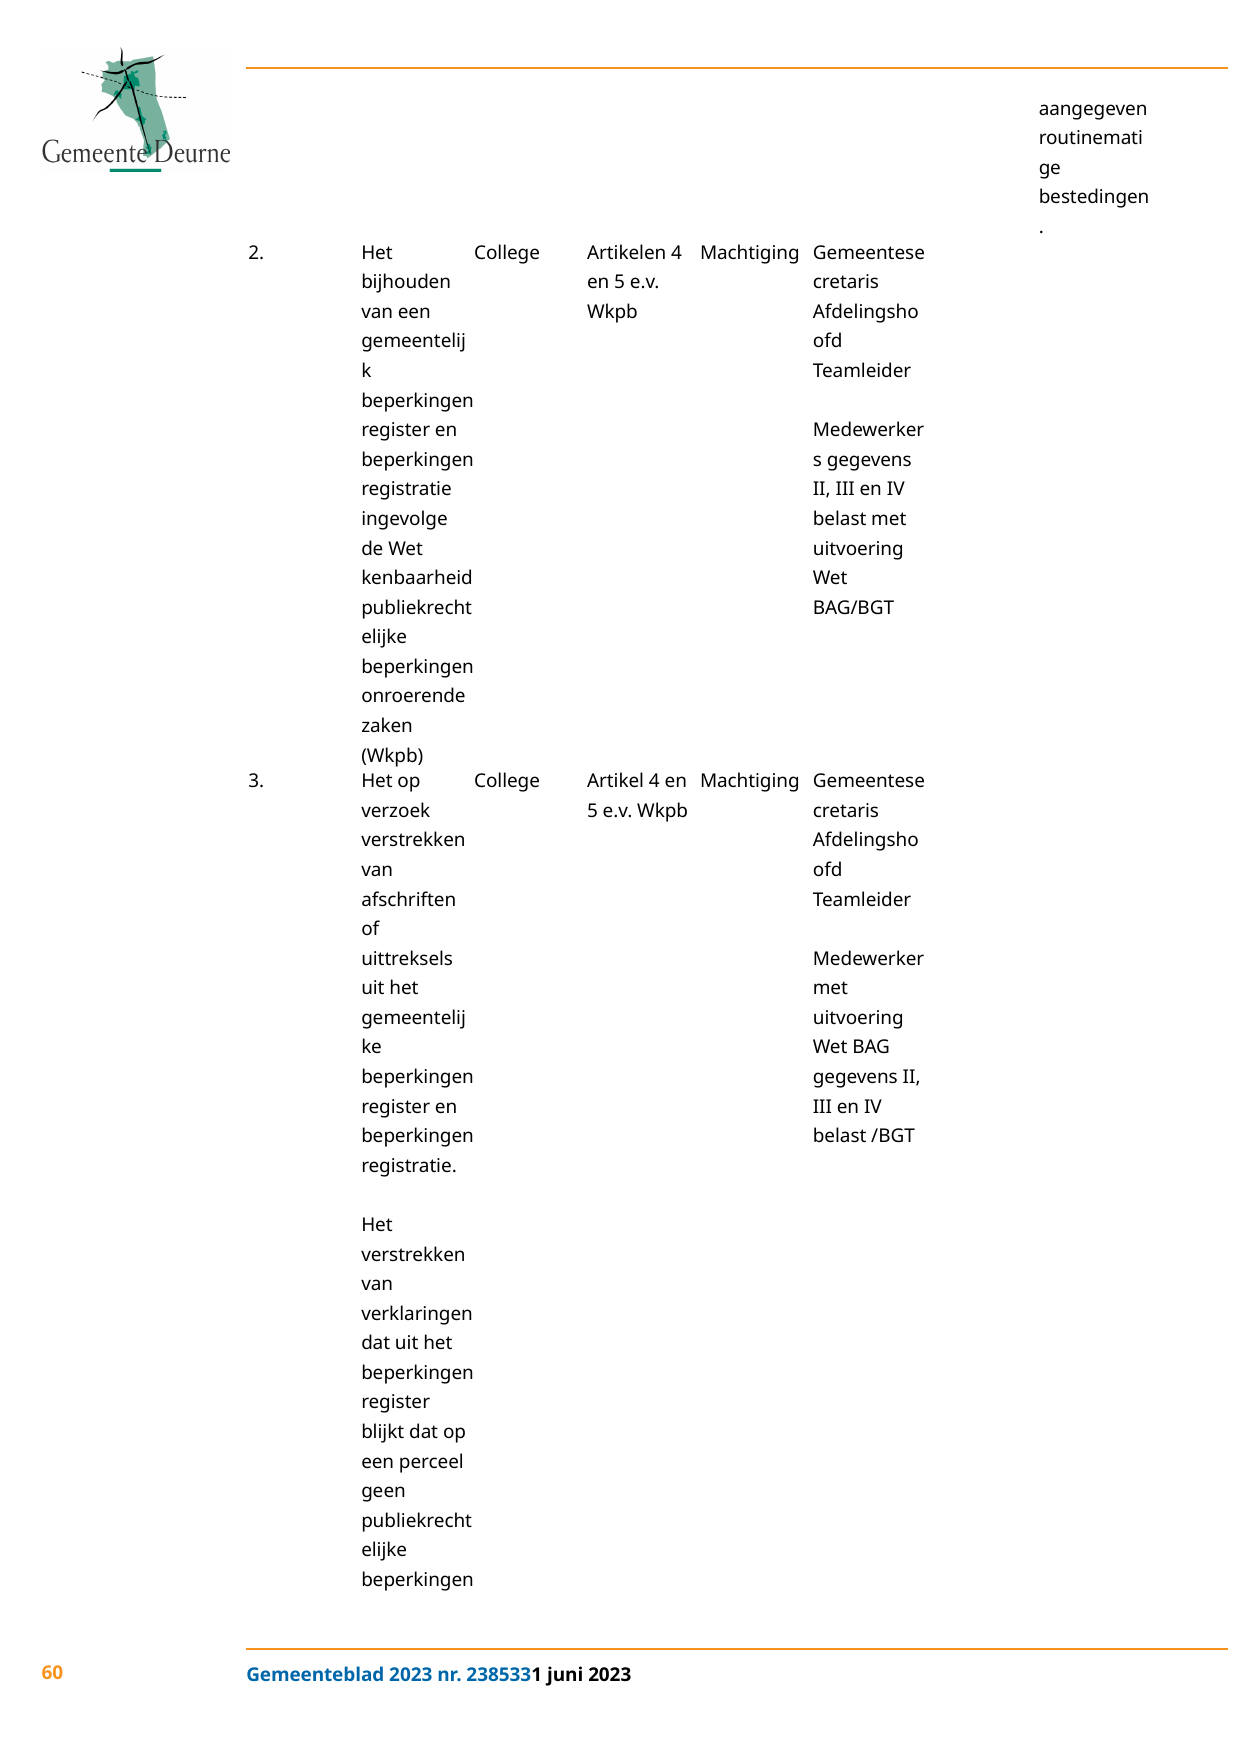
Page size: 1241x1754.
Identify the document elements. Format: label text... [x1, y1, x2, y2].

table_cell [926, 95, 1038, 239]
table_cell College [474, 239, 587, 767]
table_cell 3. [248, 768, 361, 1592]
table_cell Gemeentesecretaris Afdelingshoofd Teamleider Medewerkers gegevens II, III en IV belast met uitvoering Wet BAG/BGT [813, 239, 926, 767]
table_cell [700, 95, 813, 239]
table_cell Artikelen 4 en 5 e.v. Wkpb [587, 239, 700, 767]
table_cell Machtiging [700, 239, 813, 767]
table_cell [813, 95, 926, 239]
table_cell [474, 95, 587, 239]
table_cell [248, 95, 361, 239]
table_cell College [474, 768, 587, 1592]
table_cell [926, 768, 1038, 1592]
table_cell Gemeentesecretaris Afdelingshoofd Teamleider Medewerker met uitvoering Wet BAG gegevens II, III en IV belast /BGT [813, 768, 926, 1592]
table_cell [361, 95, 474, 239]
table_cell Het bijhouden van een gemeentelijk beperkingenregister en beperkingenregistratie ingevolge de Wet kenbaarheid publiekrechtelijke beperkingen onroerende zaken (Wkpb) [361, 239, 474, 767]
table_cell [1039, 768, 1152, 1592]
table_cell Artikel 4 en 5 e.v. Wkpb [587, 768, 700, 1592]
table_cell aangegeven routinematige bestedingen. [1039, 95, 1152, 239]
table_cell [1039, 239, 1152, 767]
picture [41, 47, 231, 172]
table_cell 2. [248, 239, 361, 767]
table_cell [587, 95, 700, 239]
table_cell [926, 239, 1038, 767]
table_cell Machtiging [700, 768, 813, 1592]
table_cell Het op verzoek verstrekken van afschriften of uittreksels uit het gemeentelijke beperkingenregister en beperkingenregistratie. Het verstrekken van verklaringen dat uit het beperkingenregister blijkt dat op een perceel geen publiekrechtelijke beperkingen [361, 768, 474, 1592]
